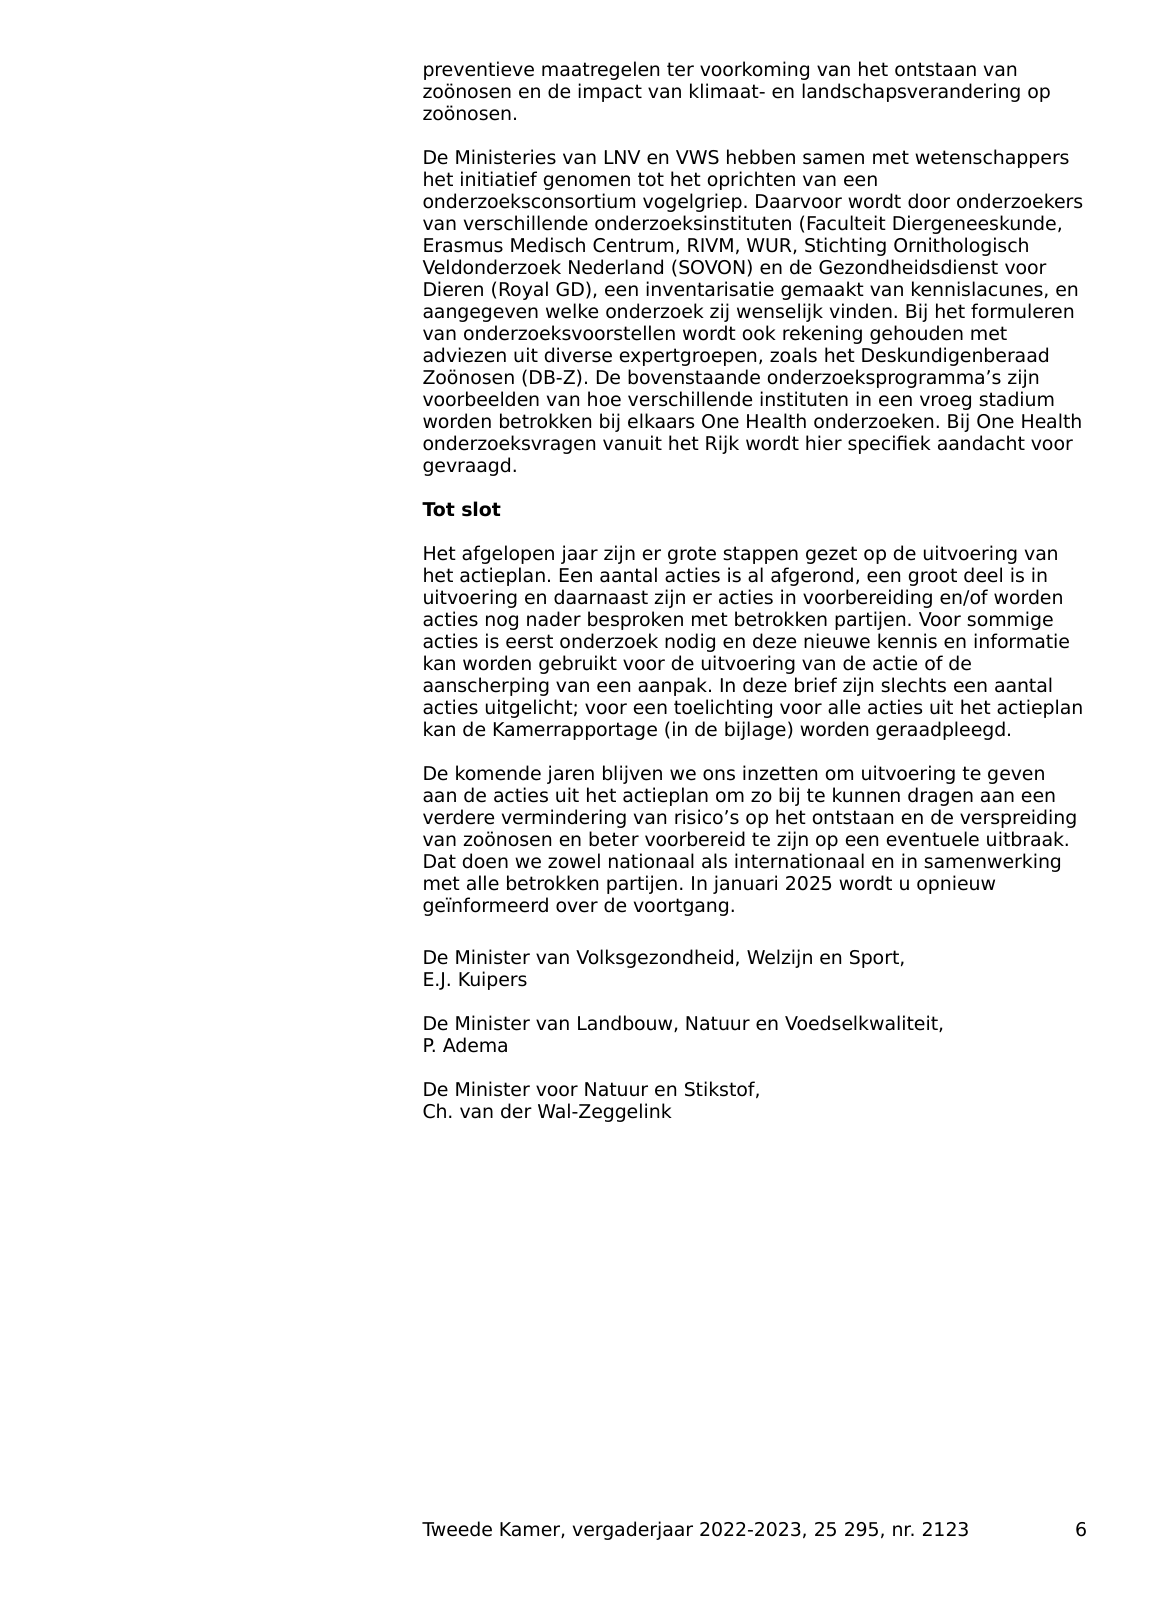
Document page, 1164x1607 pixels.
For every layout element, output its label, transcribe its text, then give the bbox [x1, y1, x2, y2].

text De komende jaren blijven we ons inzetten om uitvoering te geven aan de acties uit het actieplan om zo bij te kunnen dragen aan een verdere vermindering van risico’s op het ontstaan en de verspreiding van zoönosen en beter voorbereid te zijn op een eventuele uitbraak. Dat doen we zowel nationaal als internationaal en in samenwerking met alle betrokken partijen. In januari 2025 wordt u opnieuw geïnformeerd over de voortgang. [422, 763, 1087, 917]
text De Minister voor Natuur en Stikstof, Ch. van der Wal-Zeggelink [422, 1079, 1087, 1123]
text De Minister van Landbouw, Natuur en Voedselkwaliteit, P. Adema [422, 1013, 1087, 1057]
text De Minister van Volksgezondheid, Welzijn en Sport, E.J. Kuipers [422, 947, 1087, 991]
text Het afgelopen jaar zijn er grote stappen gezet op de uitvoering van het actieplan. Een aantal acties is al afgerond, een groot deel is in uitvoering en daarnaast zijn er acties in voorbereiding en/of worden acties nog nader besproken met betrokken partijen. Voor sommige acties is eerst onderzoek nodig en deze nieuwe kennis en informatie kan worden gebruikt voor de uitvoering van de actie of de aanscherping van een aanpak. In deze brief zijn slechts een aantal acties uitgelicht; voor een toelichting voor alle acties uit het actieplan kan de Kamerrapportage (in de bijlage) worden geraadpleegd. [422, 543, 1087, 741]
subtitle Tot slot [422, 499, 1087, 521]
text De Ministeries van LNV en VWS hebben samen met wetenschappers het initiatief genomen tot het oprichten van een onderzoeksconsortium vogelgriep. Daarvoor wordt door onderzoekers van verschillende onderzoeksinstituten (Faculteit Diergeneeskunde, Erasmus Medisch Centrum, RIVM, WUR, Stichting Ornithologisch Veldonderzoek Nederland (SOVON) en de Gezondheidsdienst voor Dieren (Royal GD), een inventarisatie gemaakt van kennislacunes, en aangegeven welke onderzoek zij wenselijk vinden. Bij het formuleren van onderzoeksvoorstellen wordt ook rekening gehouden met adviezen uit diverse expertgroepen, zoals het Deskundigenberaad Zoönosen (DB-Z). De bovenstaande onderzoeksprogramma’s zijn voorbeelden van hoe verschillende instituten in een vroeg stadium worden betrokken bij elkaars One Health onderzoeken. Bij One Health onderzoeksvragen vanuit het Rijk wordt hier specifiek aandacht voor gevraagd. [422, 147, 1087, 477]
text preventieve maatregelen ter voorkoming van het ontstaan van zoönosen en de impact van klimaat- en landschapsverandering op zoönosen. [422, 59, 1087, 125]
